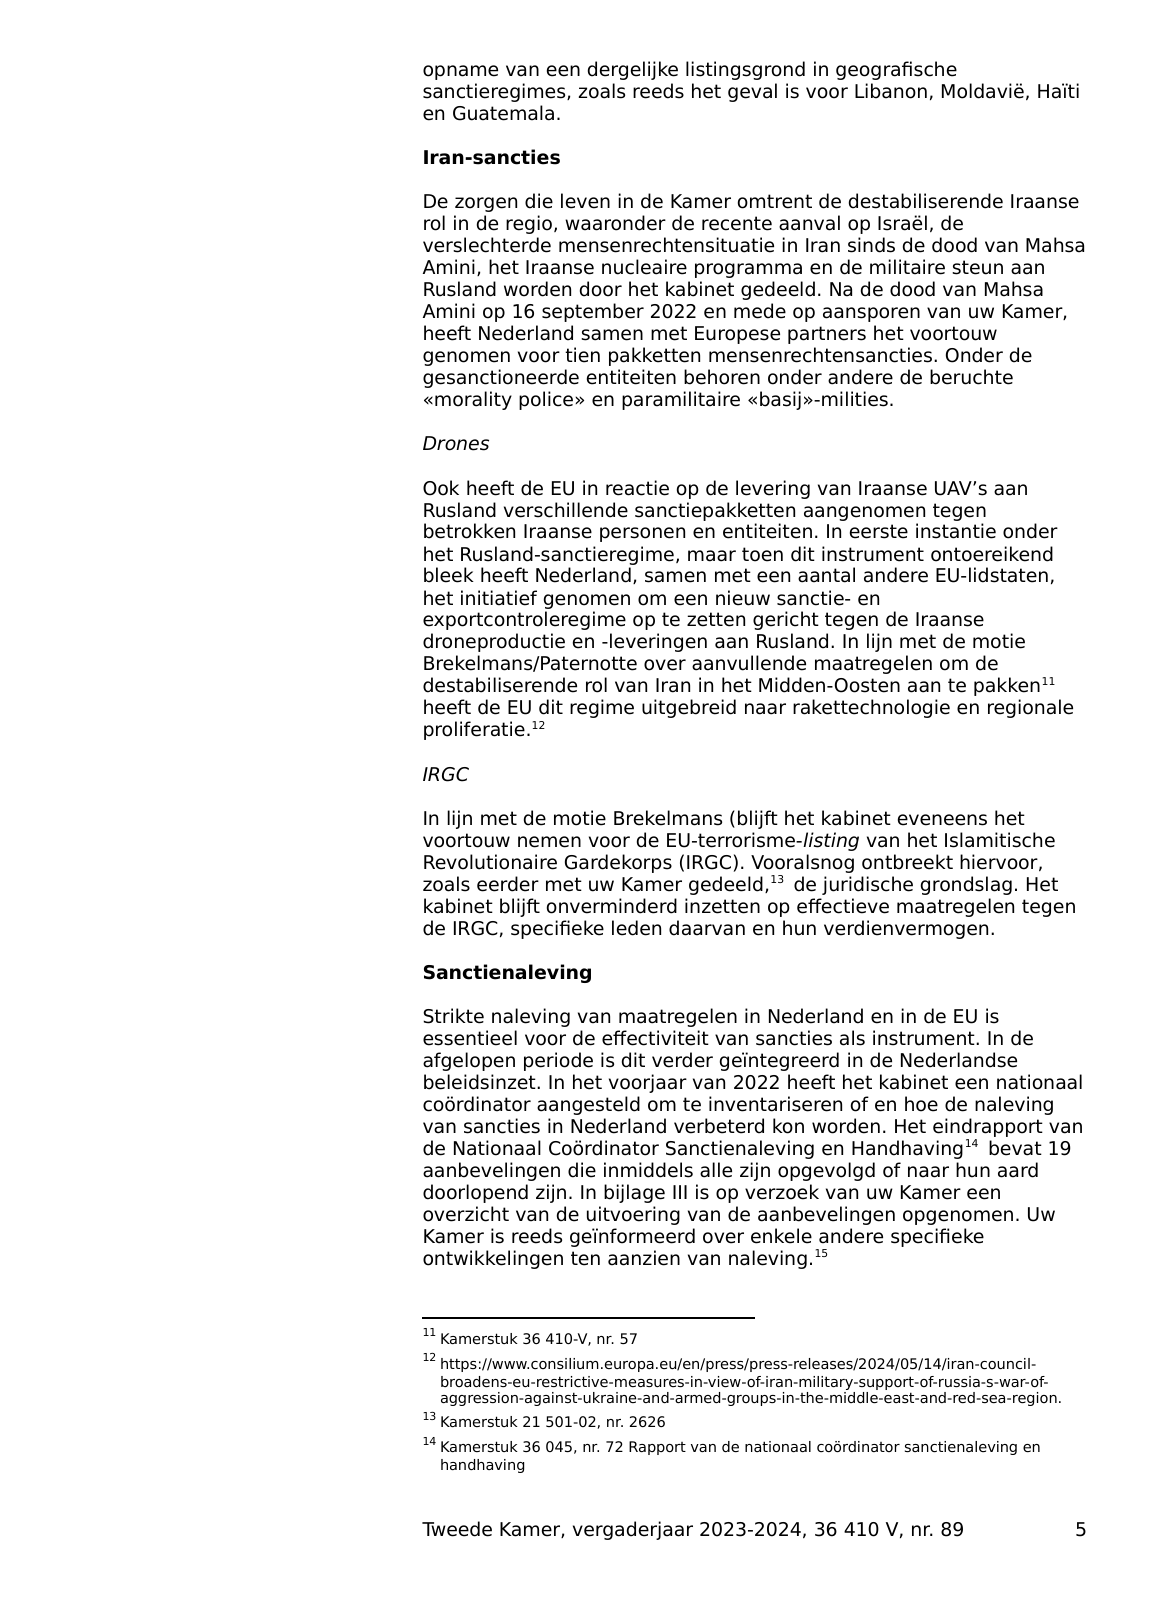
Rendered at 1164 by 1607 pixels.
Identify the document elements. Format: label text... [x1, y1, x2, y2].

subtitle IRGC [422, 763, 1087, 785]
text Strikte naleving van maatregelen in Nederland en in de EU is essentieel voor de effectiviteit van sancties als instrument. In de afgelopen periode is dit verder geïntegreerd in de Nederlandse beleidsinzet. In het voorjaar van 2022 heeft het kabinet een nationaal coördinator aangesteld om te inventariseren of en hoe de naleving van sancties in Nederland verbeterd kon worden. Het eindrapport van de Nationaal Coördinator Sanctienaleving en Handhaving bevat 19 aanbevelingen die inmiddels alle zijn opgevolgd of naar hun aard doorlopend zijn. In bijlage III is op verzoek van uw Kamer een overzicht van de uitvoering van de aanbevelingen opgenomen. Uw Kamer is reeds geïnformeerd over enkele andere specifieke ontwikkelingen ten aanzien van naleving. [422, 1006, 1087, 1269]
text https://www.consilium.europa.eu/en/press/press-releases/2024/05/14/iran-council-broadens-eu-restrictive-measures-in-view-of-iran-military-support-of-russia-s-war-of-aggression-against-ukraine-and-armed-groups-in-the-middle-east-and-red-sea-region. [422, 1352, 1087, 1407]
subtitle Iran-sancties [422, 147, 1087, 169]
text De zorgen die leven in de Kamer omtrent de destabiliserende Iraanse rol in de regio, waaronder de recente aanval op Israël, de verslechterde mensenrechtensituatie in Iran sinds de dood van Mahsa Amini, het Iraanse nucleaire programma en de militaire steun aan Rusland worden door het kabinet gedeeld. Na de dood van Mahsa Amini op 16 september 2022 en mede op aansporen van uw Kamer, heeft Nederland samen met Europese partners het voortouw genomen voor tien pakketten mensenrechtensancties. Onder de gesanctioneerde entiteiten behoren onder andere de beruchte «morality police» en paramilitaire «basij»-milities. [422, 191, 1087, 411]
text opname van een dergelijke listingsgrond in geografische sanctieregimes, zoals reeds het geval is voor Libanon, Moldavië, Haïti en Guatemala. [422, 59, 1087, 125]
subtitle Sanctienaleving [422, 962, 1087, 984]
text Kamerstuk 36 045, nr. 72 Rapport van de nationaal coördinator sanctienaleving en handhaving [422, 1435, 1087, 1474]
subtitle Drones [422, 433, 1087, 455]
text Kamerstuk 21 501-02, nr. 2626 [422, 1410, 1087, 1432]
text Kamerstuk 36 410-V, nr. 57 [422, 1327, 1087, 1349]
text In lijn met de motie Brekelmans (blijft het kabinet eveneens het voortouw nemen voor de EU-terrorisme-listing van het Islamitische Revolutionaire Gardekorps (IRGC). Vooralsnog ontbreekt hiervoor, zoals eerder met uw Kamer gedeeld, de juridische grondslag. Het kabinet blijft onverminderd inzetten op effectieve maatregelen tegen de IRGC, specifieke leden daarvan en hun verdienvermogen. [422, 808, 1087, 939]
text Ook heeft de EU in reactie op de levering van Iraanse UAV’s aan Rusland verschillende sanctiepakketten aangenomen tegen betrokken Iraanse personen en entiteiten. In eerste instantie onder het Rusland-sanctieregime, maar toen dit instrument ontoereikend bleek heeft Nederland, samen met een aantal andere EU-lidstaten, het initiatief genomen om een nieuw sanctie- en exportcontroleregime op te zetten gericht tegen de Iraanse droneproductie en -leveringen aan Rusland. In lijn met de motie Brekelmans/Paternotte over aanvullende maatregelen om de destabiliserende rol van Iran in het Midden-Oosten aan te pakken heeft de EU dit regime uitgebreid naar rakettechnologie en regionale proliferatie. [422, 477, 1087, 741]
